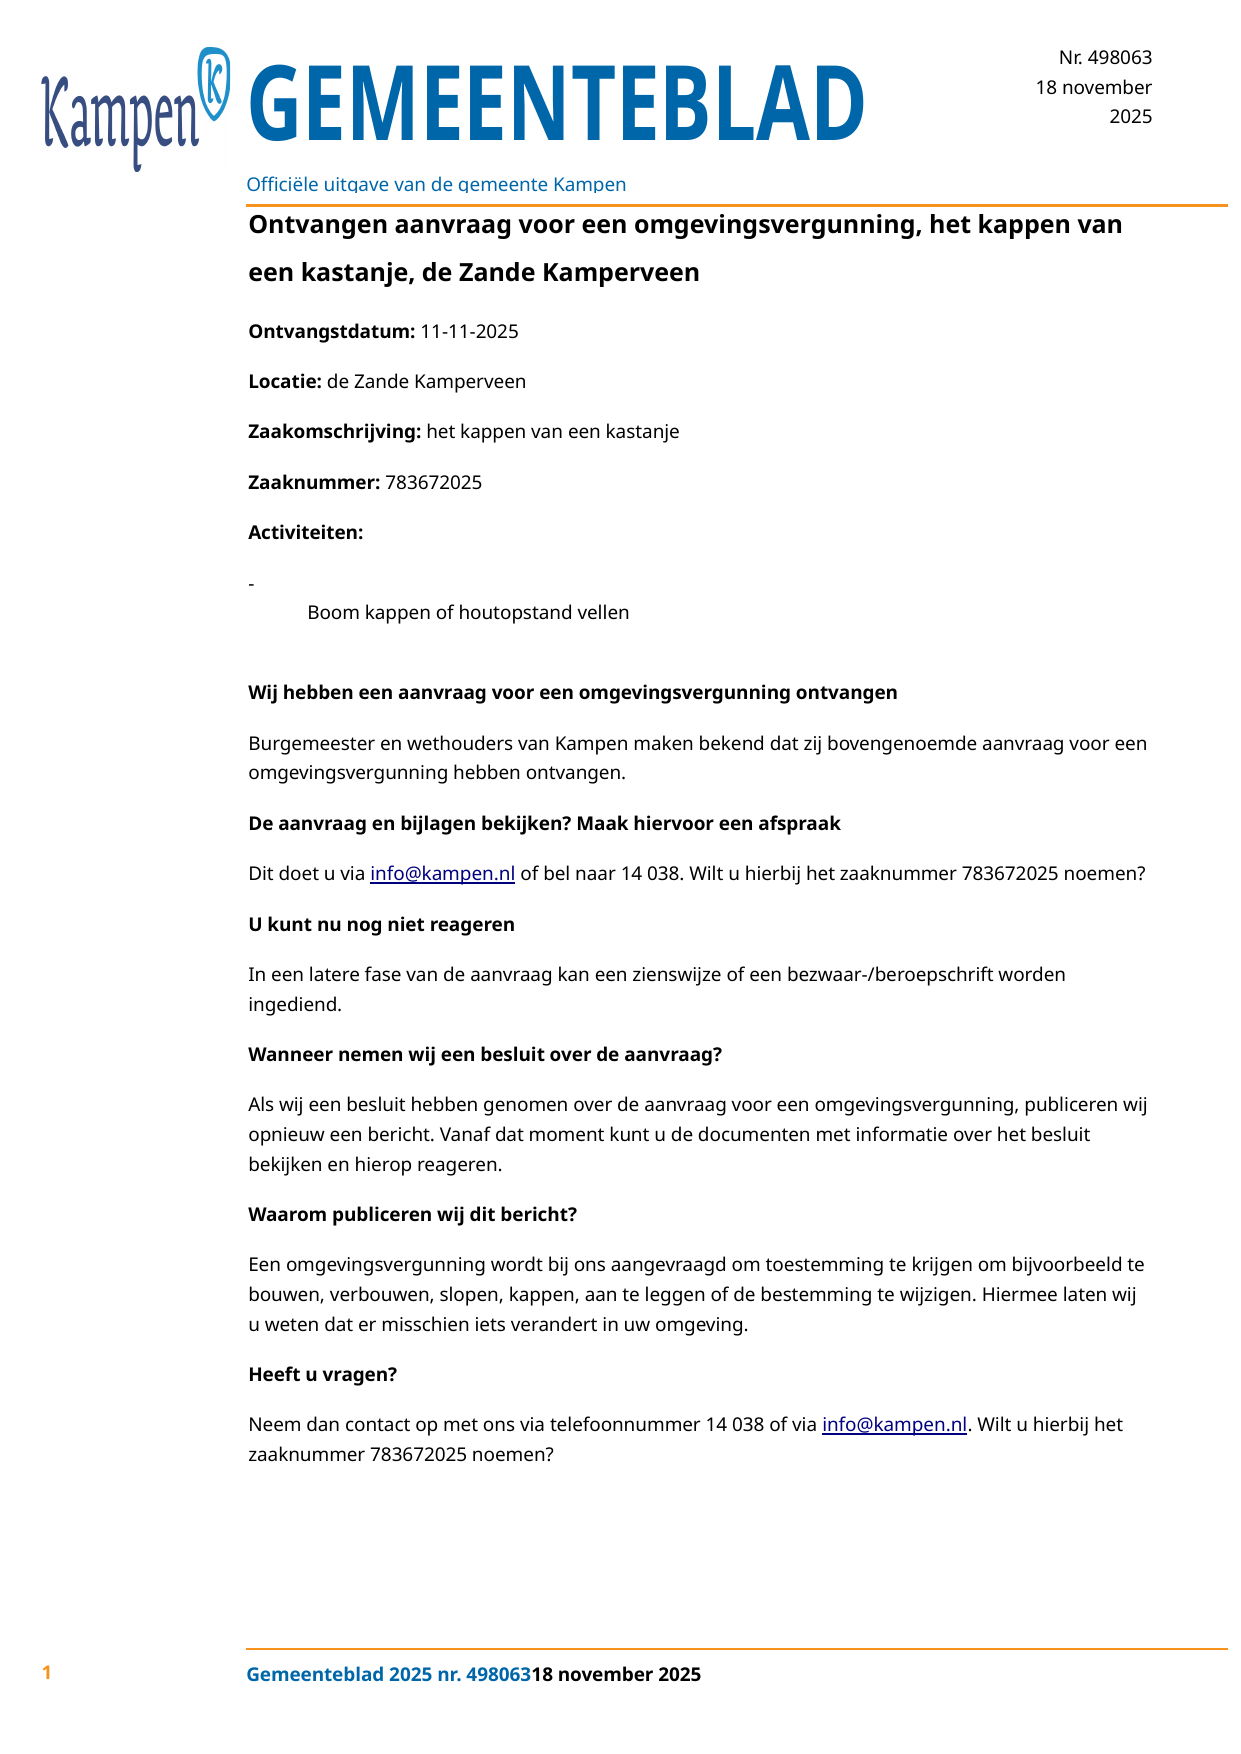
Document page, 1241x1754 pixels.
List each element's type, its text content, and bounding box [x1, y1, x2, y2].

text Dit doet u via info@kampen.nl of bel naar 14 038. Wilt u hierbij het zaaknummer 783672025 noemen? [248, 860, 1152, 886]
text Ontvangen aanvraag voor een omgevingsvergunning, het kappen van een kastanje, de Zande Kamperveen [248, 207, 1152, 288]
text U kunt nu nog niet reageren [248, 911, 1152, 937]
text Locatie: de Zande Kamperveen [248, 368, 1152, 394]
text Zaaknummer: 783672025 [248, 469, 1152, 495]
text Een omgevingsvergunning wordt bij ons aangevraagd om toestemming te krijgen om bijvoorbeeld te bouwen, verbouwen, slopen, kappen, aan te leggen of de bestemming te wijzigen. Hiermee laten wij u weten dat er misschien iets verandert in uw omgeving. [248, 1252, 1152, 1337]
list Boom kappen of houtopstand vellen [248, 599, 1152, 625]
text Wij hebben een aanvraag voor een omgevingsvergunning ontvangen [248, 679, 1152, 705]
text Burgemeester en wethouders van Kampen maken bekend dat zij bovengenoemde aanvraag voor een omgevingsvergunning hebben ontvangen. [248, 730, 1152, 785]
text Heeft u vragen? [248, 1361, 1152, 1387]
text Zaakomschrijving: het kappen van een kastanje [248, 419, 1152, 444]
text Neem dan contact op met ons via telefoonnummer 14 038 of via info@kampen.nl. Wilt u hierbij het zaaknummer 783672025 noemen? [248, 1412, 1152, 1467]
picture [41, 47, 231, 172]
text Wanneer nemen wij een besluit over de aanvraag? [248, 1041, 1152, 1067]
text Waarom publiceren wij dit bericht? [248, 1201, 1152, 1227]
text In een latere fase van de aanvraag kan een zienswijze of een bezwaar-/beroepschrift worden ingediend. [248, 961, 1152, 1017]
text De aanvraag en bijlagen bekijken? Maak hiervoor een afspraak [248, 810, 1152, 836]
text Ontvangstdatum: 11-11-2025 [248, 318, 1152, 344]
text Activiteiten: [248, 519, 1152, 545]
text Als wij een besluit hebben genomen over de aanvraag voor een omgevingsvergunning, publiceren wij opnieuw een bericht. Vanaf dat moment kunt u de documenten met informatie over het besluit bekijken en hierop reageren. [248, 1092, 1152, 1177]
